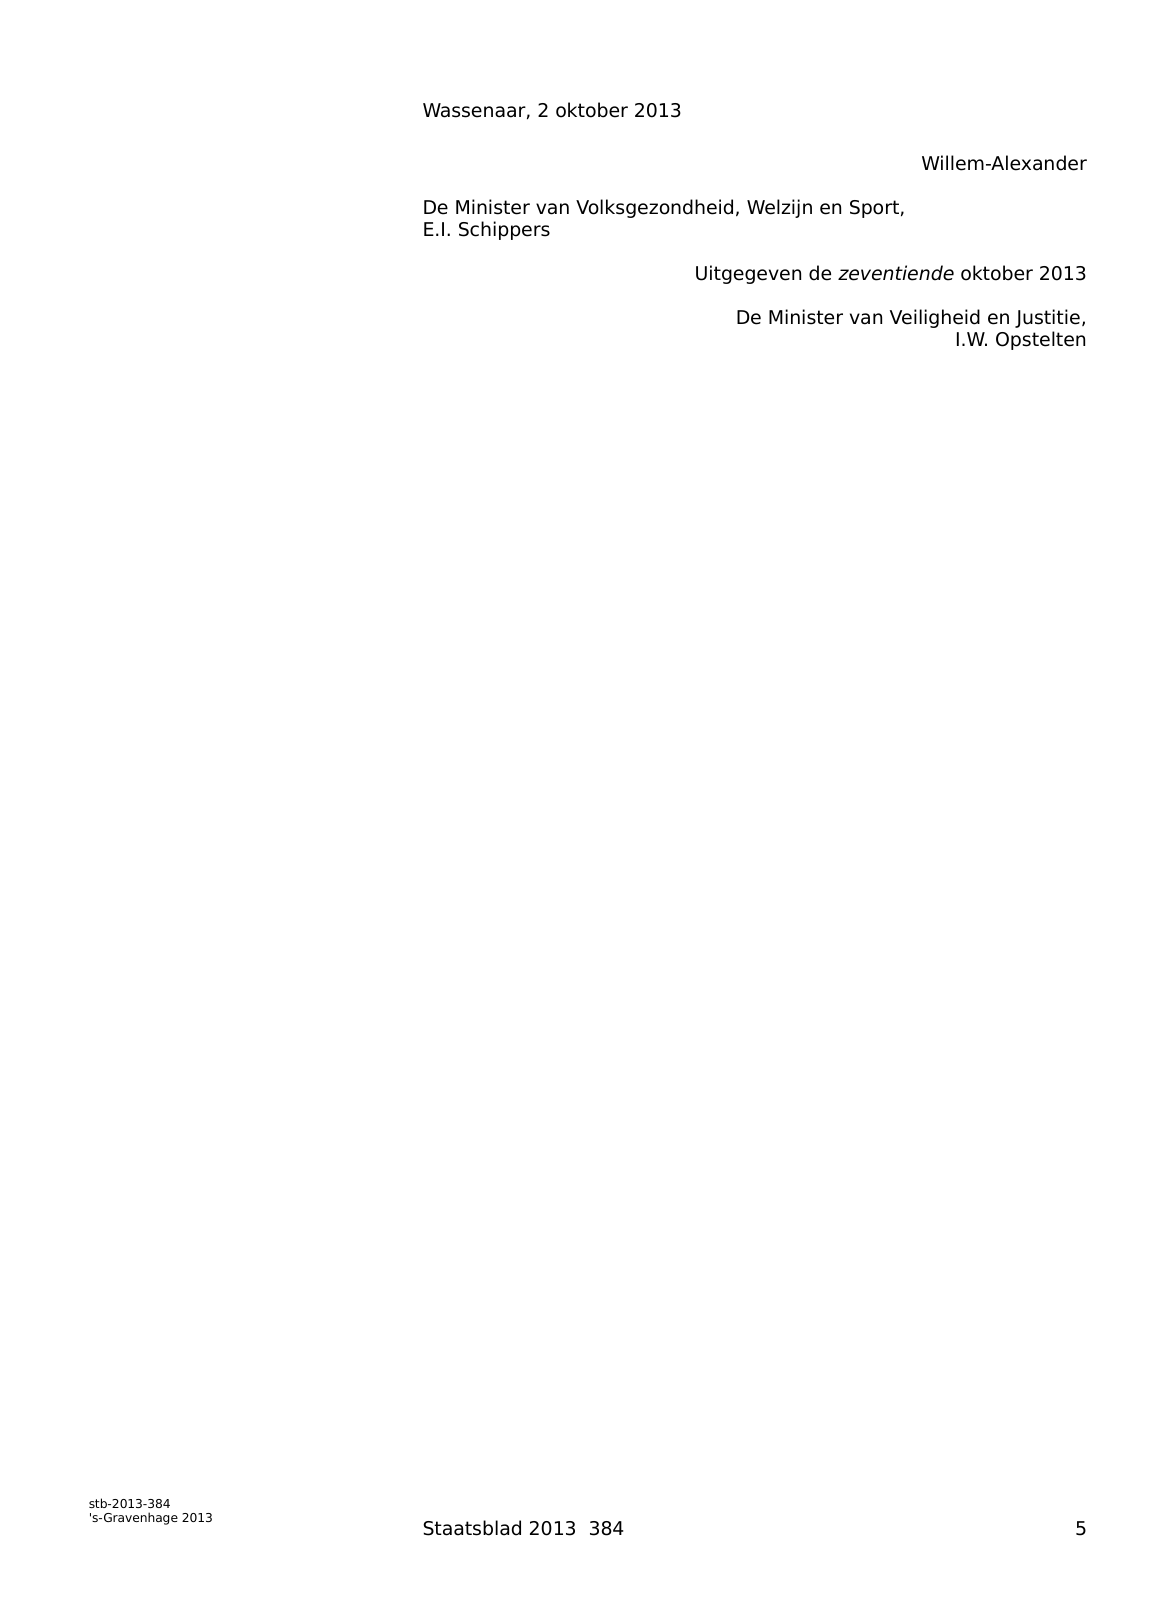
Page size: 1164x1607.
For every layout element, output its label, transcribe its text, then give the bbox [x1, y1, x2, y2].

text stb-2013-384 [88, 1497, 323, 1511]
text Uitgegeven de zeventiende oktober 2013 [422, 263, 1087, 285]
text Wassenaar, 2 oktober 2013 [422, 100, 1087, 122]
text De Minister van Volksgezondheid, Welzijn en Sport, E.I. Schippers [422, 197, 1087, 241]
text 's-Gravenhage 2013 [88, 1511, 323, 1525]
text De Minister van Veiligheid en Justitie, I.W. Opstelten [422, 307, 1087, 351]
text Willem-Alexander [422, 152, 1087, 174]
